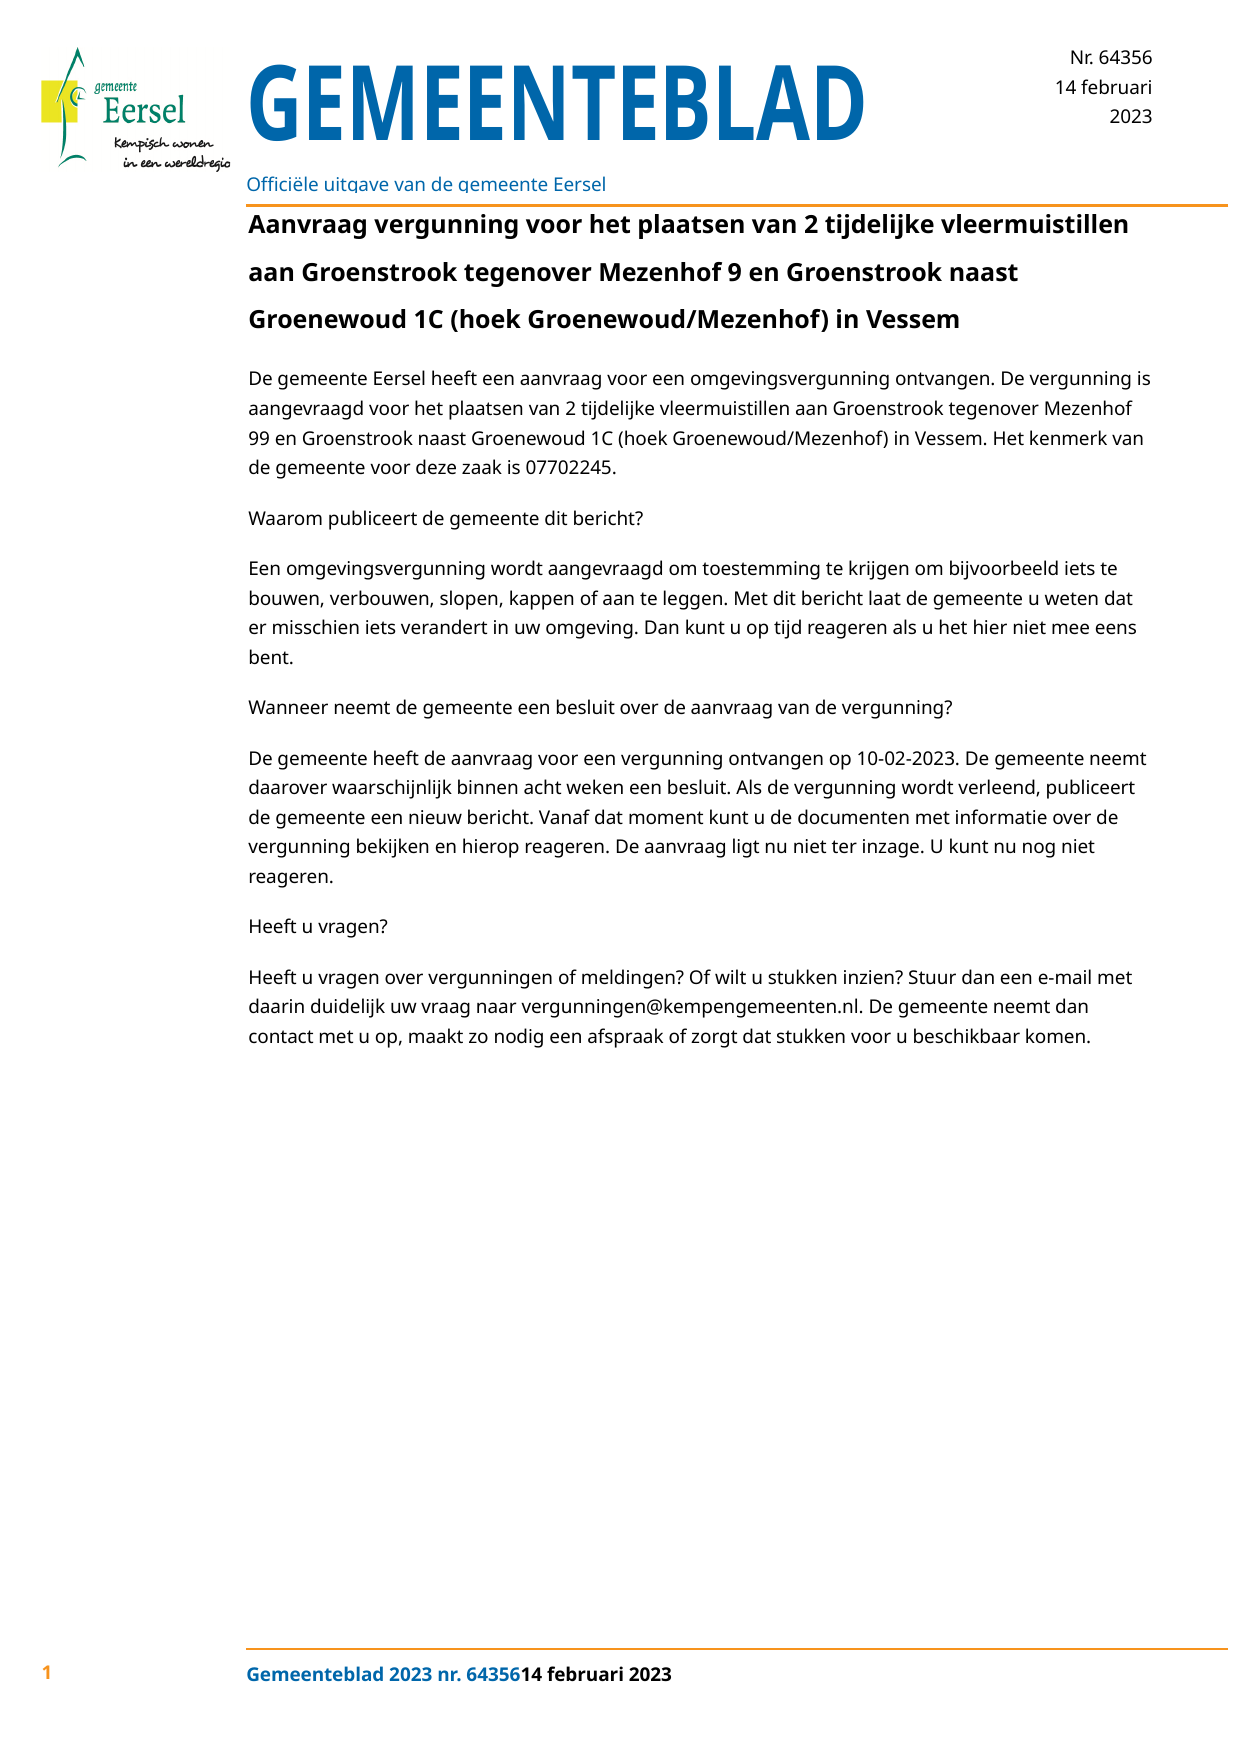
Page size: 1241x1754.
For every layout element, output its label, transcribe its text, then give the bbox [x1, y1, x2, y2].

text De gemeente heeft de aanvraag voor een vergunning ontvangen op 10-02-2023. De gemeente neemt daarover waarschijnlijk binnen acht weken een besluit. Als de vergunning wordt verleend, publiceert de gemeente een nieuw bericht. Vanaf dat moment kunt u de documenten met informatie over de vergunning bekijken en hierop reageren. De aanvraag ligt nu niet ter inzage. U kunt nu nog niet reageren. [248, 745, 1152, 889]
text De gemeente Eersel heeft een aanvraag voor een omgevingsvergunning ontvangen. De vergunning is aangevraagd voor het plaatsen van 2 tijdelijke vleermuistillen aan Groenstrook tegenover Mezenhof 99 en Groenstrook naast Groenewoud 1C (hoek Groenewoud/Mezenhof) in Vessem. Het kenmerk van de gemeente voor deze zaak is 07702245. [248, 366, 1152, 480]
text Wanneer neemt de gemeente een besluit over de aanvraag van de vergunning? [248, 694, 1152, 720]
text Heeft u vragen? [248, 913, 1152, 939]
text Aanvraag vergunning voor het plaatsen van 2 tijdelijke vleermuistillen aan Groenstrook tegenover Mezenhof 9 en Groenstrook naast Groenewoud 1C (hoek Groenewoud/Mezenhof) in Vessem [248, 207, 1152, 336]
text Waarom publiceert de gemeente dit bericht? [248, 505, 1152, 530]
text Heeft u vragen over vergunningen of meldingen? Of wilt u stukken inzien? Stuur dan een e-mail met daarin duidelijk uw vraag naar vergunningen@kempengemeenten.nl. De gemeente neemt dan contact met u op, maakt zo nodig een afspraak of zorgt dat stukken voor u beschikbaar komen. [248, 964, 1152, 1049]
text Een omgevingsvergunning wordt aangevraagd om toestemming te krijgen om bijvoorbeeld iets te bouwen, verbouwen, slopen, kappen of aan te leggen. Met dit bericht laat de gemeente u weten dat er misschien iets verandert in uw omgeving. Dan kunt u op tijd reageren als u het hier niet mee eens bent. [248, 555, 1152, 669]
picture [41, 47, 231, 172]
